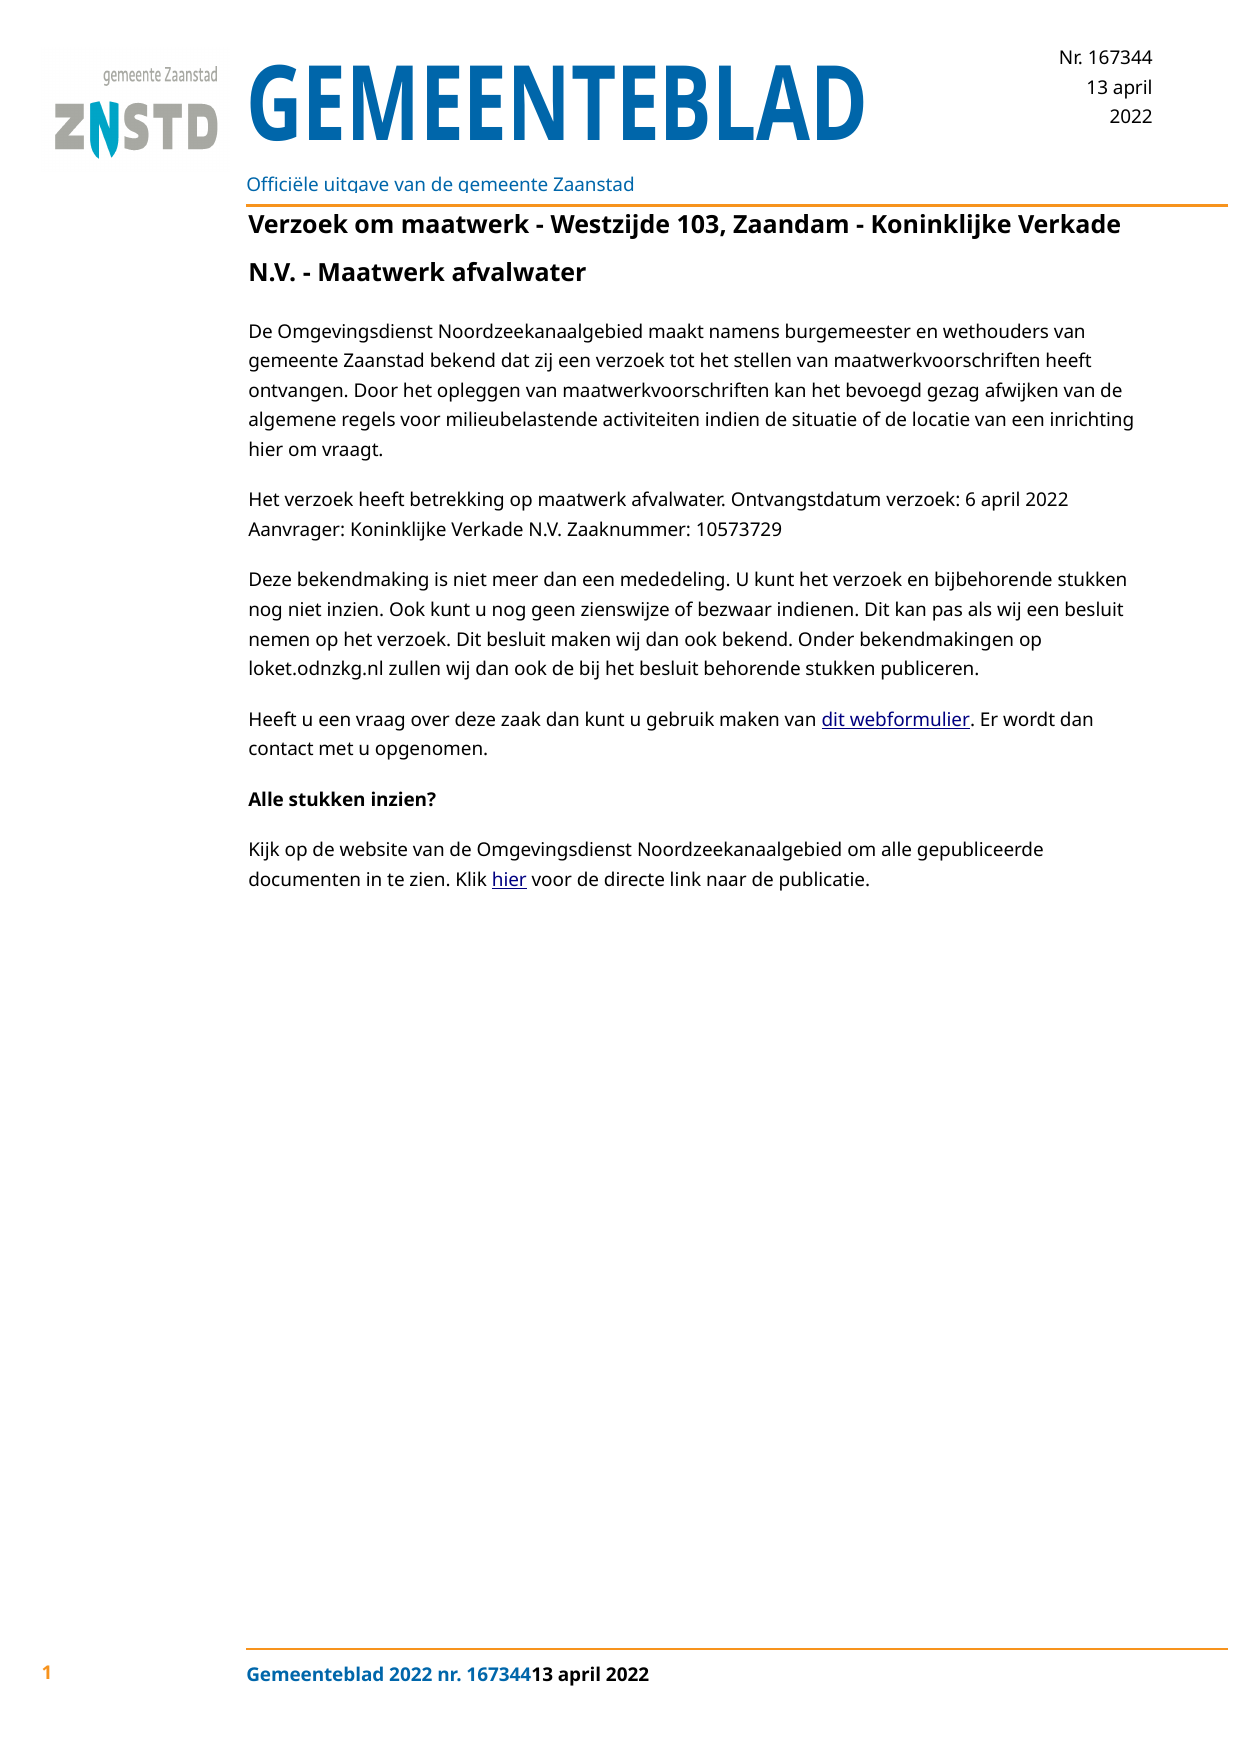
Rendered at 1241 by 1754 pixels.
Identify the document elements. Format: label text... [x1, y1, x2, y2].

text Kijk op de website van de Omgevingsdienst Noordzeekanaalgebied om alle gepubliceerde documenten in te zien. Klik hier voor de directe link naar de publicatie. [248, 836, 1152, 892]
text De Omgevingsdienst Noordzeekanaalgebied maakt namens burgemeester en wethouders van gemeente Zaanstad bekend dat zij een verzoek tot het stellen van maatwerkvoorschriften heeft ontvangen. Door het opleggen van maatwerkvoorschriften kan het bevoegd gezag afwijken van de algemene regels voor milieubelastende activiteiten indien de situatie of de locatie van een inrichting hier om vraagt. [248, 318, 1152, 462]
picture [41, 47, 231, 172]
text Alle stukken inzien? [248, 786, 1152, 812]
text Verzoek om maatwerk - Westzijde 103, Zaandam - Koninklijke Verkade N.V. - Maatwerk afvalwater [248, 207, 1152, 288]
text Heeft u een vraag over deze zaak dan kunt u gebruik maken van dit webformulier. Er wordt dan contact met u opgenomen. [248, 706, 1152, 761]
text Het verzoek heeft betrekking op maatwerk afvalwater. Ontvangstdatum verzoek: 6 april 2022 Aanvrager: Koninklijke Verkade N.V. Zaaknummer: 10573729 [248, 487, 1152, 542]
text Deze bekendmaking is niet meer dan een mededeling. U kunt het verzoek en bijbehorende stukken nog niet inzien. Ook kunt u nog geen zienswijze of bezwaar indienen. Dit kan pas als wij een besluit nemen op het verzoek. Dit besluit maken wij dan ook bekend. Onder bekendmakingen op loket.odnzkg.nl zullen wij dan ook de bij het besluit behorende stukken publiceren. [248, 567, 1152, 681]
